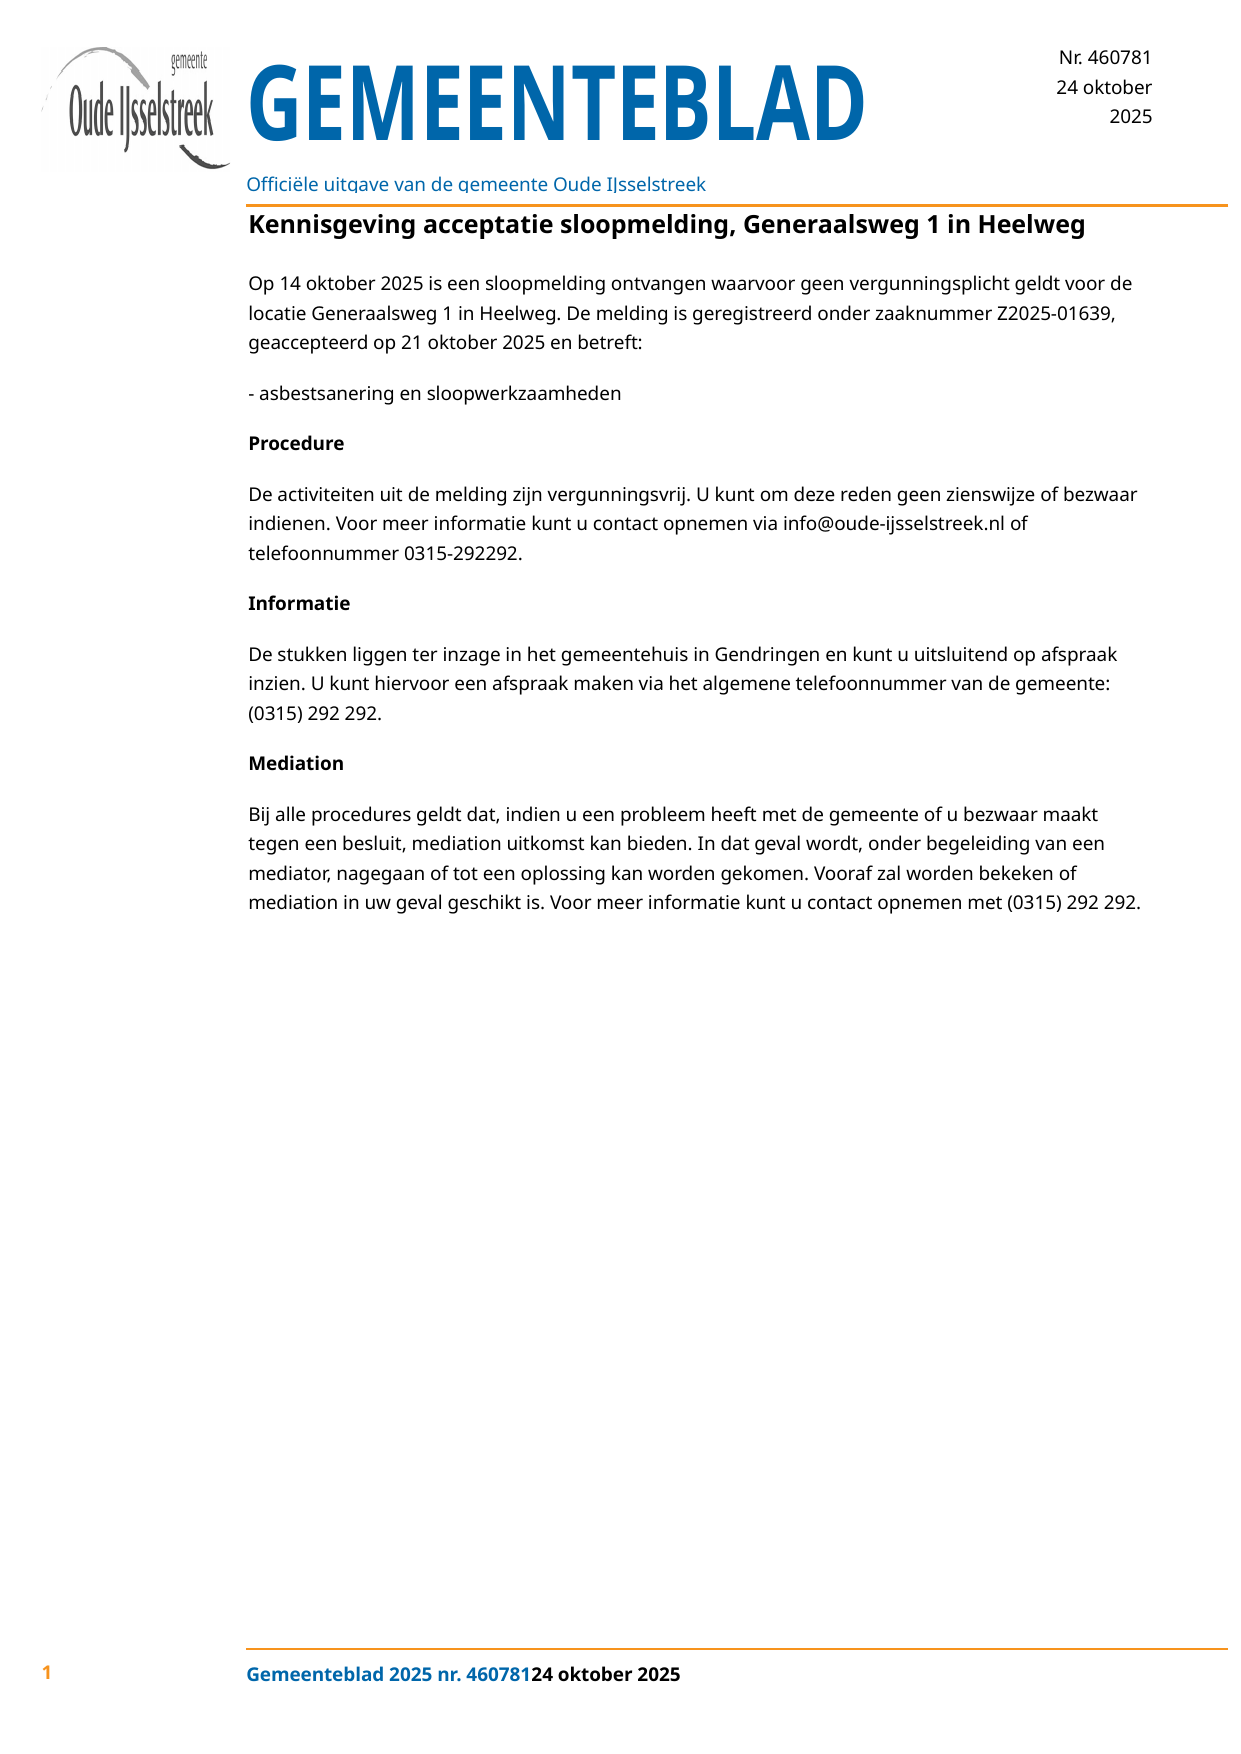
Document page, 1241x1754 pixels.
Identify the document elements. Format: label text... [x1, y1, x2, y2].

text De activiteiten uit de melding zijn vergunningsvrij. U kunt om deze reden geen zienswijze of bezwaar indienen. Voor meer informatie kunt u contact opnemen via info@oude-ijsselstreek.nl of telefoonnummer 0315-292292. [248, 481, 1152, 566]
text Mediation [248, 750, 1152, 776]
text Kennisgeving acceptatie sloopmelding, Generaalsweg 1 in Heelweg [248, 207, 1152, 241]
text Informatie [248, 590, 1152, 616]
text De stukken liggen ter inzage in het gemeentehuis in Gendringen en kunt u uitsluitend op afspraak inzien. U kunt hiervoor een afspraak maken via het algemene telefoonnummer van de gemeente: (0315) 292 292. [248, 641, 1152, 726]
text Bij alle procedures geldt dat, indien u een probleem heeft met de gemeente of u bezwaar maakt tegen een besluit, mediation uitkomst kan bieden. In dat geval wordt, onder begeleiding van een mediator, nagegaan of tot een oplossing kan worden gekomen. Vooraf zal worden bekeken of mediation in uw geval geschikt is. Voor meer informatie kunt u contact opnemen met (0315) 292 292. [248, 801, 1152, 915]
text Procedure [248, 430, 1152, 456]
text Op 14 oktober 2025 is een sloopmelding ontvangen waarvoor geen vergunningsplicht geldt voor de locatie Generaalsweg 1 in Heelweg. De melding is geregistreerd onder zaaknummer Z2025-01639, geaccepteerd op 21 oktober 2025 en betreft: [248, 270, 1152, 355]
picture [41, 47, 231, 172]
text - asbestsanering en sloopwerkzaamheden [248, 380, 1152, 406]
